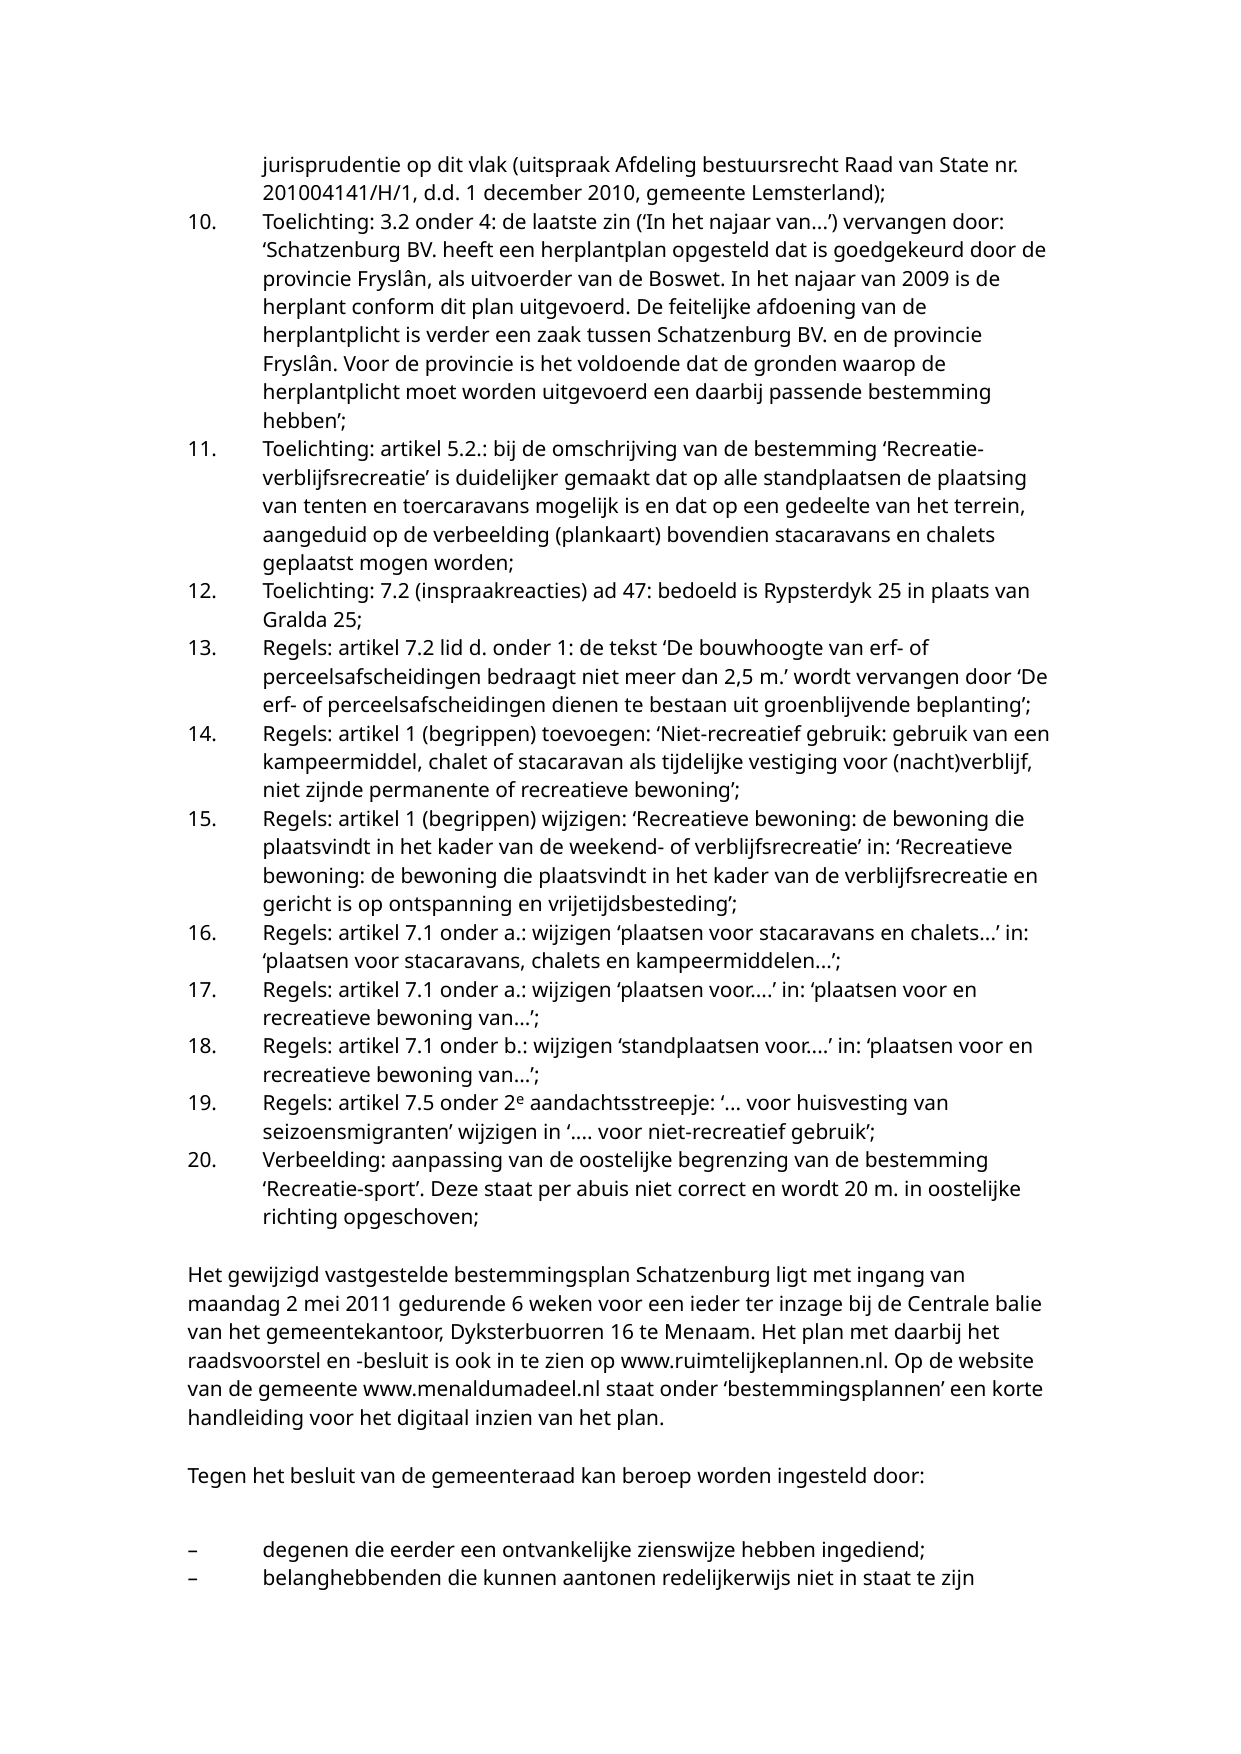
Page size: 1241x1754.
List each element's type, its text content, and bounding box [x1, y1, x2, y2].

list Regels: artikel 7.1 onder a.: wijzigen ‘plaatsen voor stacaravans en chalets...’ in: ‘plaatsen voor stacaravans, chalets en kampeermiddelen...’; [187, 918, 1053, 975]
list Regels: artikel 7.2 lid d. onder 1: de tekst ‘De bouwhoogte van erf- of perceelsafscheidingen bedraagt niet meer dan 2,5 m.’ wordt vervangen door ‘De erf- of perceelsafscheidingen dienen te bestaan uit groenblijvende beplanting’; [187, 633, 1053, 719]
list Regels: artikel 1 (begrippen) wijzigen: ‘Recreatieve bewoning: de bewoning die plaatsvindt in het kader van de weekend- of verblijfsrecreatie’ in: ‘Recreatieve bewoning: de bewoning die plaatsvindt in het kader van de verblijfsrecreatie en gericht is op ontspanning en vrijetijdsbesteding’; [187, 804, 1053, 918]
list belanghebbenden die kunnen aantonen redelijkerwijs niet in staat te zijn [187, 1563, 1053, 1592]
list Toelichting: 7.2 (inspraakreacties) ad 47: bedoeld is Rypsterdyk 25 in plaats van Gralda 25; [187, 577, 1053, 633]
list Regels: artikel 1 (begrippen) toevoegen: ‘Niet-recreatief gebruik: gebruik van een kampeermiddel, chalet of stacaravan als tijdelijke vestiging voor (nacht)verblijf, niet zijnde permanente of recreatieve bewoning’; [187, 719, 1053, 804]
list jurisprudentie op dit vlak (uitspraak Afdeling bestuursrecht Raad van State nr. 201004141/H/1, d.d. 1 december 2010, gemeente Lemsterland); [187, 150, 1053, 207]
list Verbeelding: aanpassing van de oostelijke begrenzing van de bestemming ‘Recreatie-sport’. Deze staat per abuis niet correct en wordt 20 m. in oostelijke richting opgeschoven; [187, 1145, 1053, 1231]
list Toelichting: artikel 5.2.: bij de omschrijving van de bestemming ‘Recreatie-verblijfsrecreatie’ is duidelijker gemaakt dat op alle standplaatsen de plaatsing van tenten en toercaravans mogelijk is en dat op een gedeelte van het terrein, aangeduid op de verbeelding (plankaart) bovendien stacaravans en chalets geplaatst mogen worden; [187, 434, 1053, 577]
text Het gewijzigd vastgestelde bestemmingsplan Schatzenburg ligt met ingang van maandag 2 mei 2011 gedurende 6 weken voor een ieder ter inzage bij de Centrale balie van het gemeentekantoor, Dyksterbuorren 16 te Menaam. Het plan met daarbij het raadsvoorstel en -besluit is ook in te zien op www.ruimtelijkeplannen.nl. Op de website van de gemeente www.menaldumadeel.nl staat onder ‘bestemmingsplannen’ een korte handleiding voor het digitaal inzien van het plan. [187, 1261, 1053, 1431]
list Regels: artikel 7.1 onder b.: wijzigen ‘standplaatsen voor....’ in: ‘plaatsen voor en recreatieve bewoning van...’; [187, 1032, 1053, 1088]
list Regels: artikel 7.1 onder a.: wijzigen ‘plaatsen voor....’ in: ‘plaatsen voor en recreatieve bewoning van...’; [187, 975, 1053, 1032]
list Regels: artikel 7.5 onder 2e aandachtsstreepje: ‘... voor huisvesting van seizoensmigranten’ wijzigen in ‘.... voor niet-recreatief gebruik’; [187, 1088, 1053, 1145]
list Toelichting: 3.2 onder 4: de laatste zin (‘In het najaar van...’) vervangen door: ‘Schatzenburg BV. heeft een herplantplan opgesteld dat is goedgekeurd door de provincie Fryslân, als uitvoerder van de Boswet. In het najaar van 2009 is de herplant conform dit plan uitgevoerd. De feitelijke afdoening van de herplantplicht is verder een zaak tussen Schatzenburg BV. en de provincie Fryslân. Voor de provincie is het voldoende dat de gronden waarop de herplantplicht moet worden uitgevoerd een daarbij passende bestemming hebben’; [187, 207, 1053, 434]
list degenen die eerder een ontvankelijke zienswijze hebben ingediend; [187, 1535, 1053, 1563]
text Tegen het besluit van de gemeenteraad kan beroep worden ingesteld door: [187, 1461, 1053, 1490]
